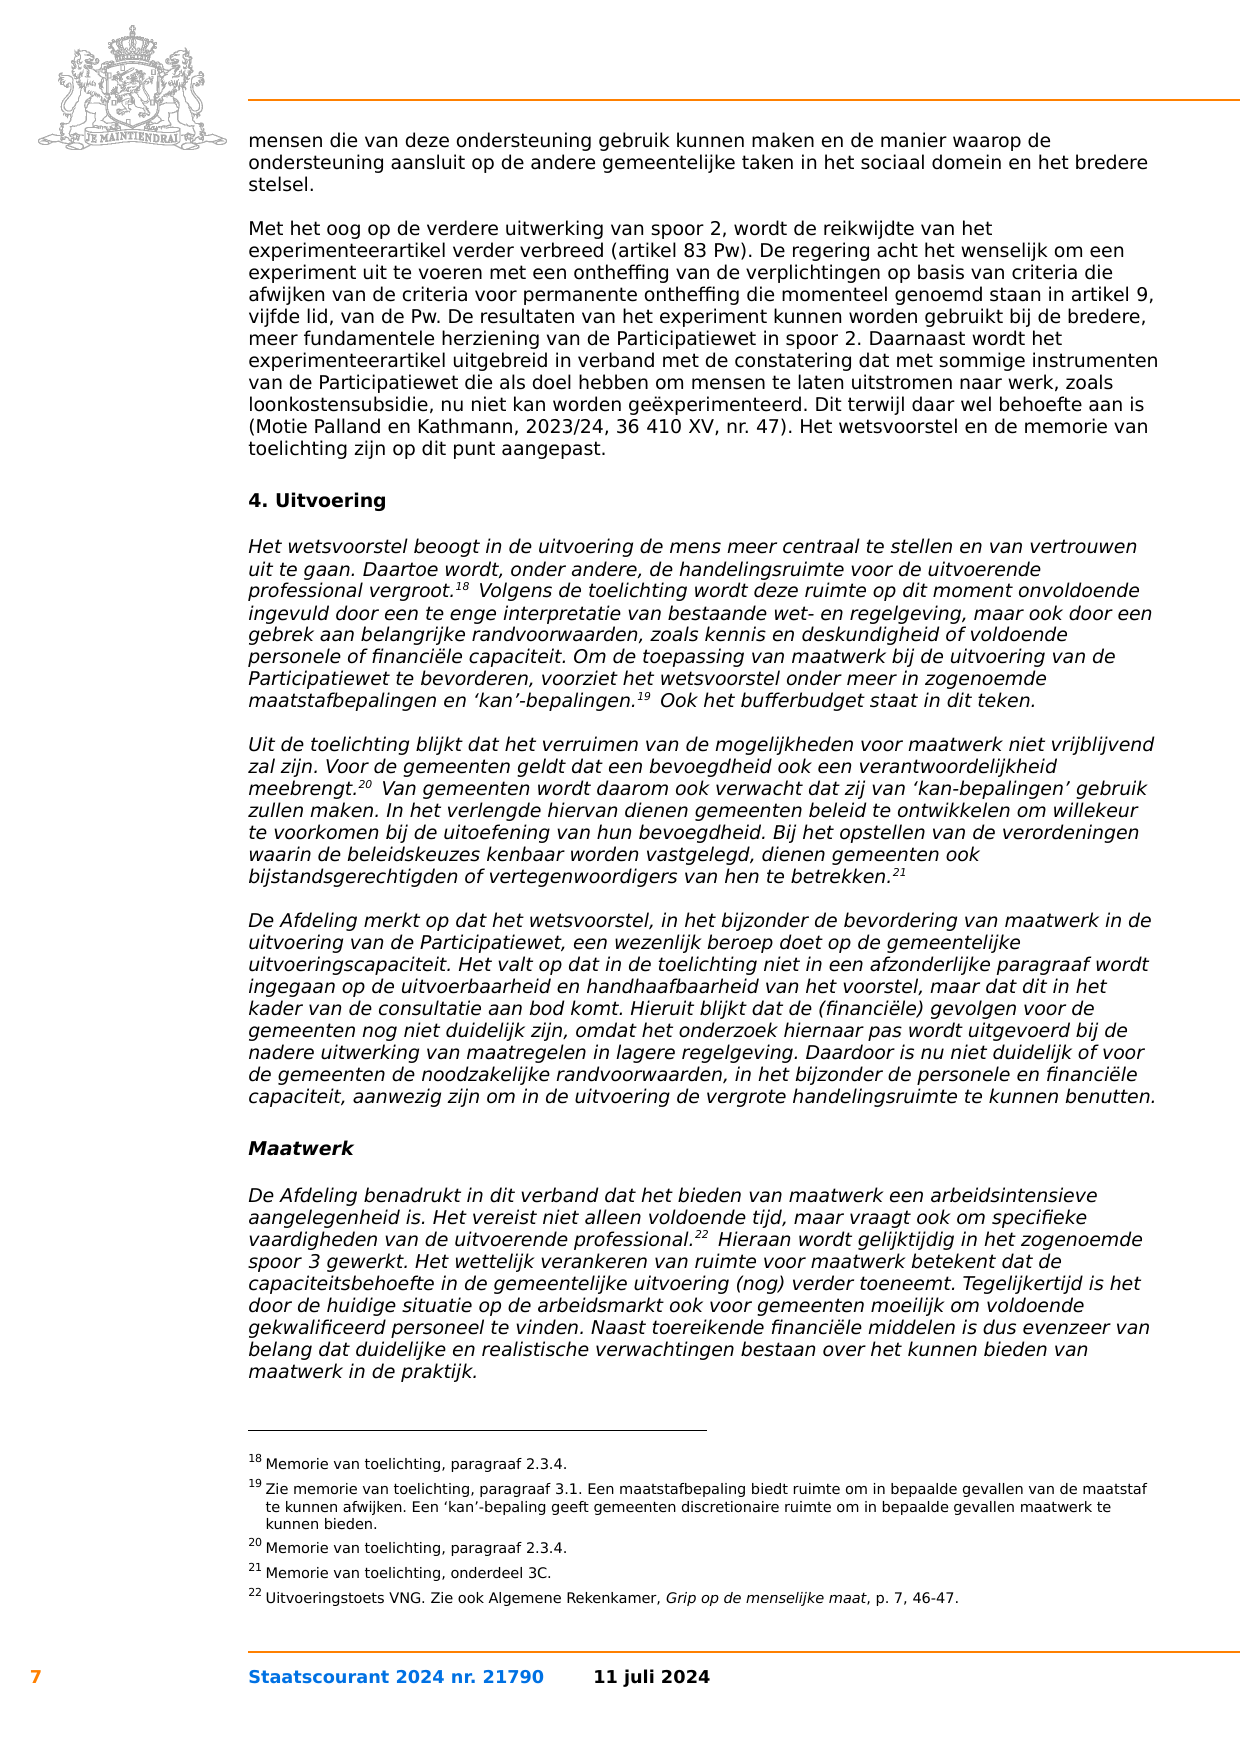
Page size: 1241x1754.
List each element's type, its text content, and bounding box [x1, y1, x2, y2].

picture [38, 25, 227, 150]
subtitle Maatwerk [248, 1138, 1163, 1160]
text mensen die van deze ondersteuning gebruik kunnen maken en de manier waarop de ondersteuning aansluit op de andere gemeentelijke taken in het sociaal domein en het bredere stelsel. [248, 130, 1163, 196]
text Met het oog op de verdere uitwerking van spoor 2, wordt de reikwijdte van het experimenteerartikel verder verbreed (artikel 83 Pw). De regering acht het wenselijk om een experiment uit te voeren met een ontheffing van de verplichtingen op basis van criteria die afwijken van de criteria voor permanente ontheffing die momenteel genoemd staan in artikel 9, vijfde lid, van de Pw. De resultaten van het experiment kunnen worden gebruikt bij de bredere, meer fundamentele herziening van de Participatiewet in spoor 2. Daarnaast wordt het experimenteerartikel uitgebreid in verband met de constatering dat met sommige instrumenten van de Participatiewet die als doel hebben om mensen te laten uitstromen naar werk, zoals loonkostensubsidie, nu niet kan worden geëxperimenteerd. Dit terwijl daar wel behoefte aan is (Motie Palland en Kathmann, 2023/24, 36 410 XV, nr. 47). Het wetsvoorstel en de memorie van toelichting zijn op dit punt aangepast. [248, 218, 1163, 459]
text De Afdeling merkt op dat het wetsvoorstel, in het bijzonder de bevordering van maatwerk in de uitvoering van de Participatiewet, een wezenlijk beroep doet op de gemeentelijke uitvoeringscapaciteit. Het valt op dat in de toelichting niet in een afzonderlijke paragraaf wordt ingegaan op de uitvoerbaarheid en handhaafbaarheid van het voorstel, maar dat dit in het kader van de consultatie aan bod komt. Hieruit blijkt dat de (financiële) gevolgen voor de gemeenten nog niet duidelijk zijn, omdat het onderzoek hiernaar pas wordt uitgevoerd bij de nadere uitwerking van maatregelen in lagere regelgeving. Daardoor is nu niet duidelijk of voor de gemeenten de noodzakelijke randvoorwaarden, in het bijzonder de personele en financiële capaciteit, aanwezig zijn om in de uitvoering de vergrote handelingsruimte te kunnen benutten. [248, 910, 1163, 1108]
text Memorie van toelichting, onderdeel 3C. [248, 1561, 1163, 1583]
subtitle 4. Uitvoering [248, 489, 1163, 511]
text De Afdeling benadrukt in dit verband dat het bieden van maatwerk een arbeidsintensieve aangelegenheid is. Het vereist niet alleen voldoende tijd, maar vraagt ook om specifieke vaardigheden van de uitvoerende professional. Hieraan wordt gelijktijdig in het zogenoemde spoor 3 gewerkt. Het wettelijk verankeren van ruimte voor maatwerk betekent dat de capaciteitsbehoefte in de gemeentelijke uitvoering (nog) verder toeneemt. Tegelijkertijd is het door de huidige situatie op de arbeidsmarkt ook voor gemeenten moeilijk om voldoende gekwalificeerd personeel te vinden. Naast toereikende financiële middelen is dus evenzeer van belang dat duidelijke en realistische verwachtingen bestaan over het kunnen bieden van maatwerk in de praktijk. [248, 1185, 1163, 1382]
text Memorie van toelichting, paragraaf 2.3.4. [248, 1452, 1163, 1474]
text Uit de toelichting blijkt dat het verruimen van de mogelijkheden voor maatwerk niet vrijblijvend zal zijn. Voor de gemeenten geldt dat een bevoegdheid ook een verantwoordelijkheid meebrengt. Van gemeenten wordt daarom ook verwacht dat zij van ‘kan-bepalingen’ gebruik zullen maken. In het verlengde hiervan dienen gemeenten beleid te ontwikkelen om willekeur te voorkomen bij de uitoefening van hun bevoegdheid. Bij het opstellen van de verordeningen waarin de beleidskeuzes kenbaar worden vastgelegd, dienen gemeenten ook bijstandsgerechtigden of vertegenwoordigers van hen te betrekken. [248, 734, 1163, 888]
text Zie memorie van toelichting, paragraaf 3.1. Een maatstafbepaling biedt ruimte om in bepaalde gevallen van de maatstaf te kunnen afwijken. Een ‘kan’-bepaling geeft gemeenten discretionaire ruimte om in bepaalde gevallen maatwerk te kunnen bieden. [248, 1477, 1163, 1533]
text Het wetsvoorstel beoogt in de uitvoering de mens meer centraal te stellen en van vertrouwen uit te gaan. Daartoe wordt, onder andere, de handelingsruimte voor de uitvoerende professional vergroot. Volgens de toelichting wordt deze ruimte op dit moment onvoldoende ingevuld door een te enge interpretatie van bestaande wet- en regelgeving, maar ook door een gebrek aan belangrijke randvoorwaarden, zoals kennis en deskundigheid of voldoende personele of financiële capaciteit. Om de toepassing van maatwerk bij de uitvoering van de Participatiewet te bevorderen, voorziet het wetsvoorstel onder meer in zogenoemde maatstafbepalingen en ‘kan’-bepalingen. Ook het bufferbudget staat in dit teken. [248, 536, 1163, 712]
text Uitvoeringstoets VNG. Zie ook Algemene Rekenkamer, Grip op de menselijke maat, p. 7, 46-47. [248, 1586, 1163, 1608]
text Memorie van toelichting, paragraaf 2.3.4. [248, 1536, 1163, 1558]
